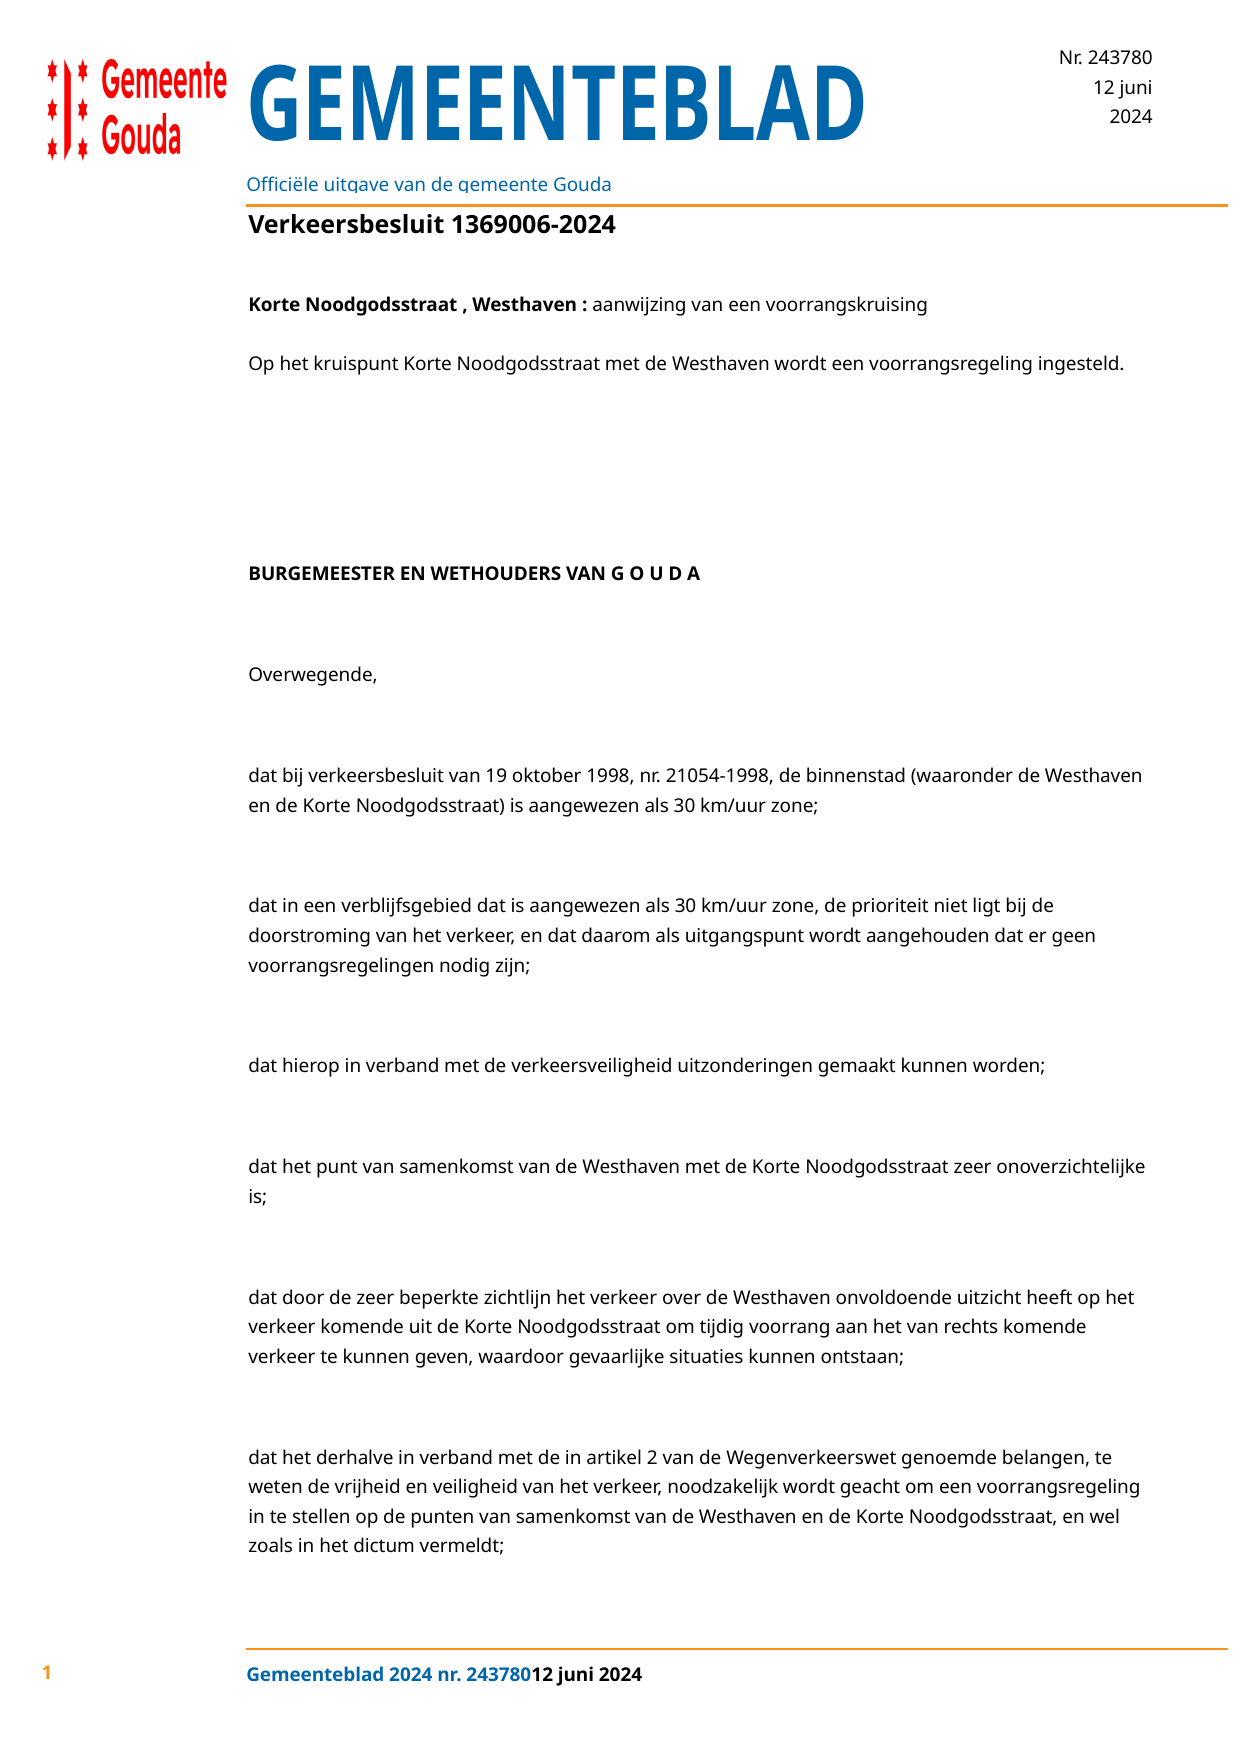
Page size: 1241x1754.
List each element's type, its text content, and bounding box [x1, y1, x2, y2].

text dat het punt van samenkomst van de Westhaven met de Korte Noodgodsstraat zeer onoverzichtelijke is; [248, 1153, 1152, 1209]
picture [41, 47, 231, 172]
text dat het derhalve in verband met de in artikel 2 van de Wegenverkeerswet genoemde belangen, te weten de vrijheid en veiligheid van het verkeer, noodzakelijk wordt geacht om een voorrangsregeling in te stellen op de punten van samenkomst van de Westhaven en de Korte Noodgodsstraat, en wel zoals in het dictum vermeldt; [248, 1444, 1152, 1558]
text dat in een verblijfsgebied dat is aangewezen als 30 km/uur zone, de prioriteit niet ligt bij de doorstroming van het verkeer, en dat daarom als uitgangspunt wordt aangehouden dat er geen voorrangsregelingen nodig zijn; [248, 893, 1152, 978]
text dat bij verkeersbesluit van 19 oktober 1998, nr. 21054-1998, de binnenstad (waaronder de Westhaven en de Korte Noodgodsstraat) is aangewezen als 30 km/uur zone; [248, 762, 1152, 818]
text Verkeersbesluit 1369006-2024 [248, 207, 1152, 241]
text dat door de zeer beperkte zichtlijn het verkeer over de Westhaven onvoldoende uitzicht heeft op het verkeer komende uit de Korte Noodgodsstraat om tijdig voorrang aan het van rechts komende verkeer te kunnen geven, waardoor gevaarlijke situaties kunnen ontstaan; [248, 1284, 1152, 1369]
text Op het kruispunt Korte Noodgodsstraat met de Westhaven wordt een voorrangsregeling ingesteld. [248, 350, 1152, 376]
text Korte Noodgodsstraat , Westhaven : aanwijzing van een voorrangskruising [248, 291, 1152, 317]
text BURGEMEESTER EN WETHOUDERS VAN G O U D A [248, 561, 1152, 586]
text dat hierop in verband met de verkeersveiligheid uitzonderingen gemaakt kunnen worden; [248, 1053, 1152, 1078]
text Overwegende, [248, 661, 1152, 687]
